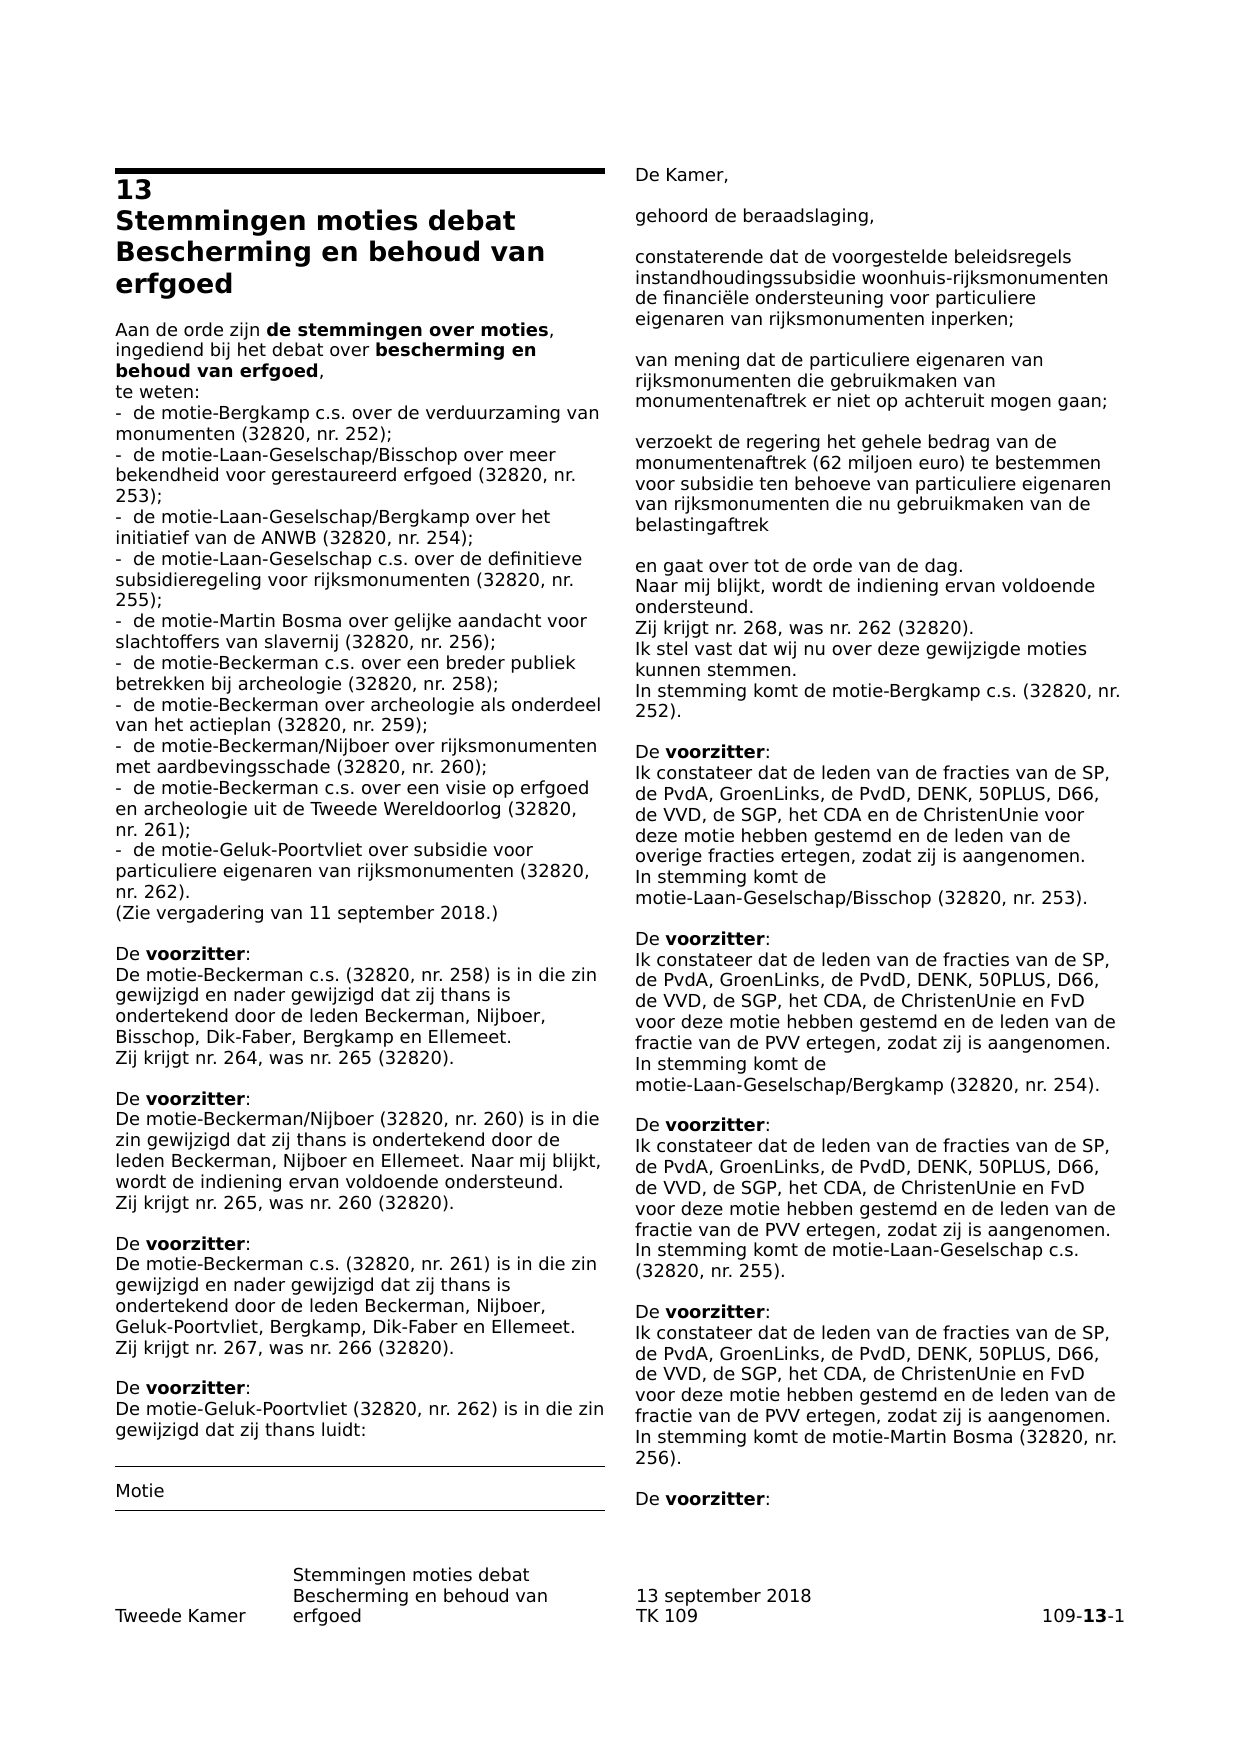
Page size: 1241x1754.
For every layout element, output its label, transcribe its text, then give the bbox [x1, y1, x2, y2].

list de motie-Beckerman c.s. over een visie op erfgoed en archeologie uit de Tweede Wereldoorlog (32820, nr. 261); [115, 778, 605, 840]
text constaterende dat de voorgestelde beleidsregels instandhoudingssubsidie woonhuis-rijksmonumenten de financiële ondersteuning voor particuliere eigenaren van rijksmonumenten inperken; [635, 247, 1125, 330]
text Motie [115, 1481, 605, 1501]
text De voorzitter: [115, 1233, 605, 1254]
text De voorzitter: [635, 1488, 1125, 1509]
text De motie-Geluk-Poortvliet (32820, nr. 262) is in die zin gewijzigd dat zij thans luidt: [115, 1399, 605, 1441]
list de motie-Laan-Geselschap c.s. over de definitieve subsidieregeling voor rijksmonumenten (32820, nr. 255); [115, 548, 605, 611]
list de motie-Martin Bosma over gelijke aandacht voor slachtoffers van slavernij (32820, nr. 256); [115, 611, 605, 653]
list de motie-Geluk-Poortvliet over subsidie voor particuliere eigenaren van rijksmonumenten (32820, nr. 262). [115, 840, 605, 903]
text In stemming komt de motie-Laan-Geselschap/Bisschop (32820, nr. 253). [635, 867, 1125, 909]
text De voorzitter: [635, 929, 1125, 949]
list de motie-Bergkamp c.s. over de verduurzaming van monumenten (32820, nr. 252); [115, 403, 605, 444]
list de motie-Beckerman c.s. over een breder publiek betrekken bij archeologie (32820, nr. 258); [115, 653, 605, 694]
text De motie-Beckerman/Nijboer (32820, nr. 260) is in die zin gewijzigd dat zij thans is ondertekend door de leden Beckerman, Nijboer en Ellemeet. Naar mij blijkt, wordt de indiening ervan voldoende ondersteund. [115, 1109, 605, 1192]
text Ik stel vast dat wij nu over deze gewijzigde moties kunnen stemmen. [635, 639, 1125, 680]
list de motie-Beckerman over archeologie als onderdeel van het actieplan (32820, nr. 259); [115, 694, 605, 736]
text De voorzitter: [635, 742, 1125, 763]
text (Zie vergadering van 11 september 2018.) [115, 903, 605, 923]
text Ik constateer dat de leden van de fracties van de SP, de PvdA, GroenLinks, de PvdD, DENK, 50PLUS, D66, de VVD, de SGP, het CDA en de ChristenUnie voor deze motie hebben gestemd en de leden van de overige fracties ertegen, zodat zij is aangenomen. [635, 763, 1125, 867]
text Zij krijgt nr. 267, was nr. 266 (32820). [115, 1337, 605, 1358]
text verzoekt de regering het gehele bedrag van de monumentenaftrek (62 miljoen euro) te bestemmen voor subsidie ten behoeve van particuliere eigenaren van rijksmonumenten die nu gebruikmaken van de belastingaftrek [635, 432, 1125, 536]
text In stemming komt de motie-Martin Bosma (32820, nr. 256). [635, 1427, 1125, 1468]
text Naar mij blijkt, wordt de indiening ervan voldoende ondersteund. [635, 576, 1125, 618]
text en gaat over tot de orde van de dag. [635, 556, 1125, 576]
text De Kamer, [635, 165, 1125, 186]
text van mening dat de particuliere eigenaren van rijksmonumenten die gebruikmaken van monumentenaftrek er niet op achteruit mogen gaan; [635, 350, 1125, 412]
text Ik constateer dat de leden van de fracties van de SP, de PvdA, GroenLinks, de PvdD, DENK, 50PLUS, D66, de VVD, de SGP, het CDA, de ChristenUnie en FvD voor deze motie hebben gestemd en de leden van de fractie van de PVV ertegen, zodat zij is aangenomen. [635, 1322, 1125, 1427]
list de motie-Laan-Geselschap/Bergkamp over het initiatief van de ANWB (32820, nr. 254); [115, 507, 605, 548]
text Aan de orde zijn de stemmingen over moties, ingediend bij het debat over bescherming en behoud van erfgoed, [115, 319, 605, 382]
list de motie-Laan-Geselschap/Bisschop over meer bekendheid voor gerestaureerd erfgoed (32820, nr. 253); [115, 444, 605, 507]
text De voorzitter: [635, 1302, 1125, 1322]
text In stemming komt de motie-Bergkamp c.s. (32820, nr. 252). [635, 680, 1125, 722]
text Ik constateer dat de leden van de fracties van de SP, de PvdA, GroenLinks, de PvdD, DENK, 50PLUS, D66, de VVD, de SGP, het CDA, de ChristenUnie en FvD voor deze motie hebben gestemd en de leden van de fractie van de PVV ertegen, zodat zij is aangenomen. [635, 949, 1125, 1053]
text De voorzitter: [115, 943, 605, 964]
text De motie-Beckerman c.s. (32820, nr. 261) is in die zin gewijzigd en nader gewijzigd dat zij thans is ondertekend door de leden Beckerman, Nijboer, Geluk-Poortvliet, Bergkamp, Dik-Faber en Ellemeet. [115, 1254, 605, 1337]
title 13 Stemmingen moties debat Bescherming en behoud van erfgoed [115, 174, 605, 299]
list de motie-Beckerman/Nijboer over rijksmonumenten met aardbevingsschade (32820, nr. 260); [115, 736, 605, 778]
text In stemming komt de motie-Laan-Geselschap/Bergkamp (32820, nr. 254). [635, 1053, 1125, 1095]
text De voorzitter: [115, 1088, 605, 1109]
text Zij krijgt nr. 264, was nr. 265 (32820). [115, 1048, 605, 1068]
text De motie-Beckerman c.s. (32820, nr. 258) is in die zin gewijzigd en nader gewijzigd dat zij thans is ondertekend door de leden Beckerman, Nijboer, Bisschop, Dik-Faber, Bergkamp en Ellemeet. [115, 964, 605, 1048]
text De voorzitter: [635, 1115, 1125, 1136]
text In stemming komt de motie-Laan-Geselschap c.s. (32820, nr. 255). [635, 1240, 1125, 1282]
text Zij krijgt nr. 265, was nr. 260 (32820). [115, 1192, 605, 1213]
text Zij krijgt nr. 268, was nr. 262 (32820). [635, 618, 1125, 639]
text gehoord de beraadslaging, [635, 206, 1125, 227]
text Ik constateer dat de leden van de fracties van de SP, de PvdA, GroenLinks, de PvdD, DENK, 50PLUS, D66, de VVD, de SGP, het CDA, de ChristenUnie en FvD voor deze motie hebben gestemd en de leden van de fractie van de PVV ertegen, zodat zij is aangenomen. [635, 1136, 1125, 1240]
text De voorzitter: [115, 1378, 605, 1399]
text te weten: [115, 382, 605, 403]
